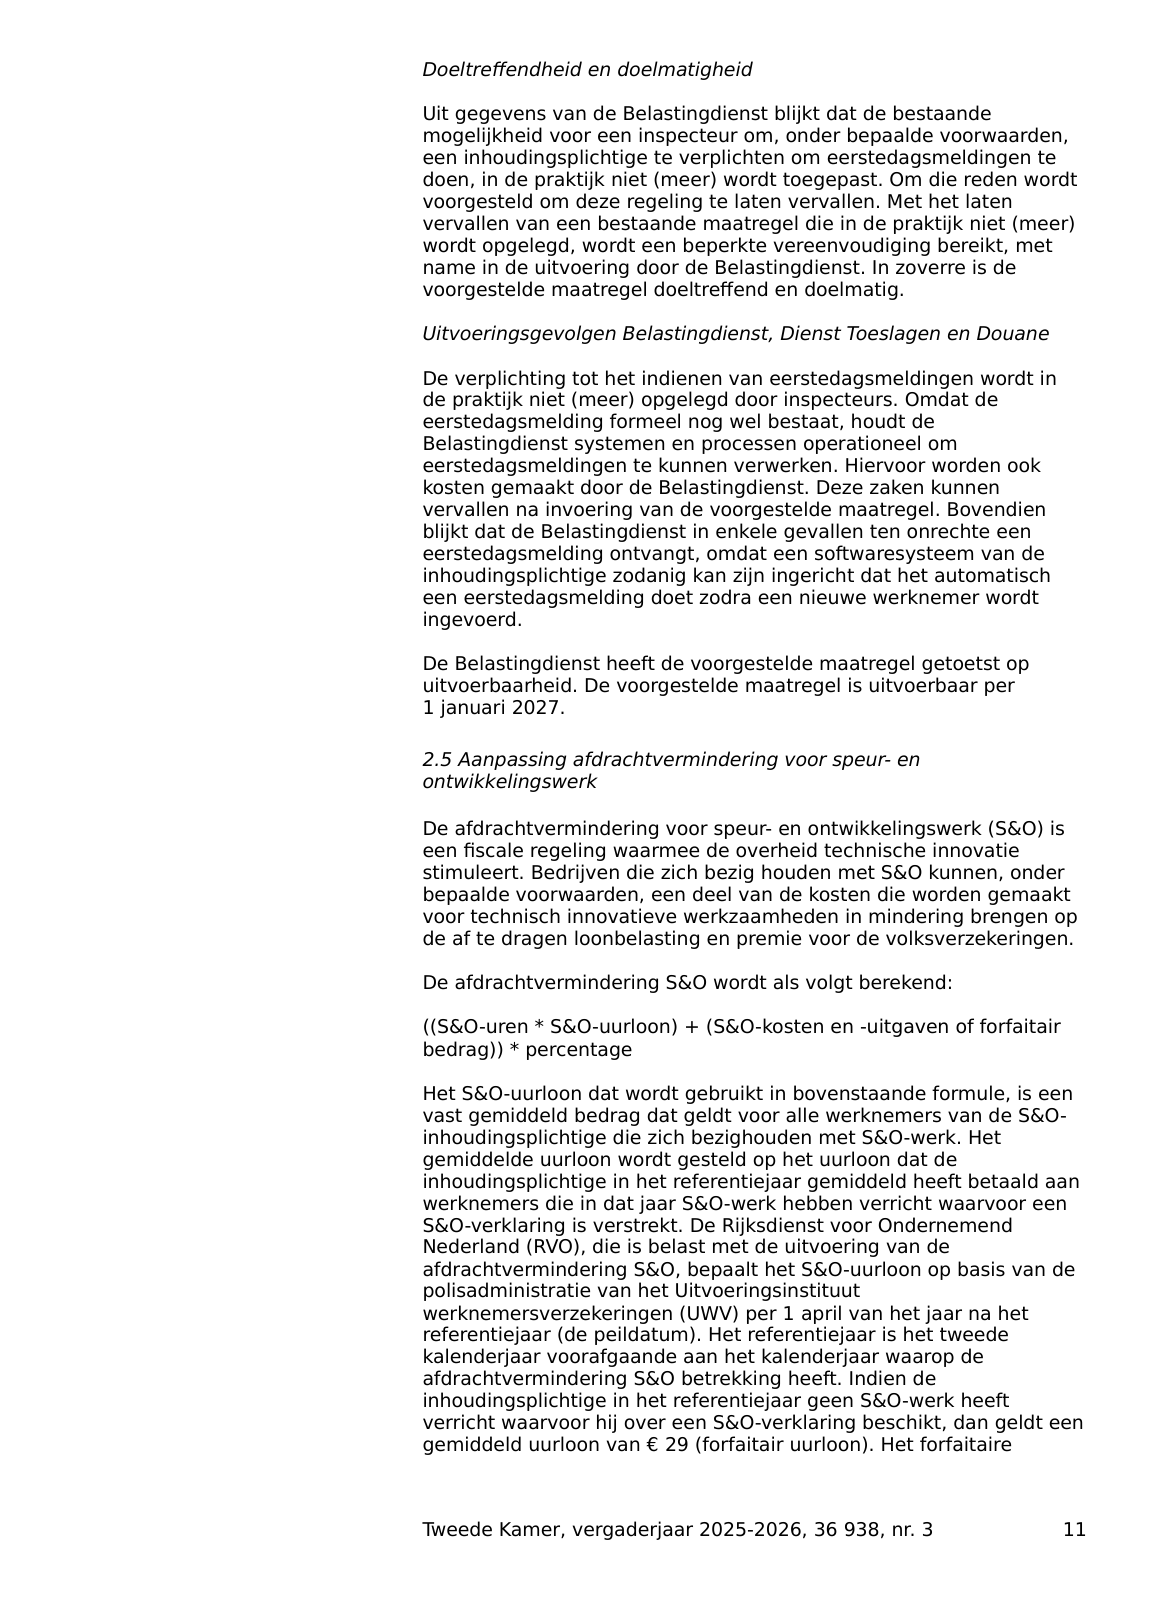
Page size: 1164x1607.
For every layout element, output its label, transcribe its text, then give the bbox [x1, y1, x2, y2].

text De verplichting tot het indienen van eerstedagsmeldingen wordt in de praktijk niet (meer) opgelegd door inspecteurs. Omdat de eerstedagsmelding formeel nog wel bestaat, houdt de Belastingdienst systemen en processen operationeel om eerstedagsmeldingen te kunnen verwerken. Hiervoor worden ook kosten gemaakt door de Belastingdienst. Deze zaken kunnen vervallen na invoering van de voorgestelde maatregel. Bovendien blijkt dat de Belastingdienst in enkele gevallen ten onrechte een eerstedagsmelding ontvangt, omdat een softwaresysteem van de inhoudingsplichtige zodanig kan zijn ingericht dat het automatisch een eerstedagsmelding doet zodra een nieuwe werknemer wordt ingevoerd. [422, 367, 1087, 631]
subtitle 2.5 Aanpassing afdrachtvermindering voor speur- en ontwikkelingswerk [422, 749, 1087, 793]
subtitle Doeltreffendheid en doelmatigheid [422, 59, 1087, 81]
text ((S&O-uren * S&O-uurloon) + (S&O-kosten en -uitgaven of forfaitair bedrag)) * percentage [422, 1016, 1087, 1060]
text De Belastingdienst heeft de voorgestelde maatregel getoetst op uitvoerbaarheid. De voorgestelde maatregel is uitvoerbaar per 1 januari 2027. [422, 653, 1087, 719]
subtitle Uitvoeringsgevolgen Belastingdienst, Dienst Toeslagen en Douane [422, 323, 1087, 345]
text De afdrachtvermindering voor speur- en ontwikkelingswerk (S&O) is een fiscale regeling waarmee de overheid technische innovatie stimuleert. Bedrijven die zich bezig houden met S&O kunnen, onder bepaalde voorwaarden, een deel van de kosten die worden gemaakt voor technisch innovatieve werkzaamheden in mindering brengen op de af te dragen loonbelasting en premie voor de volksverzekeringen. [422, 818, 1087, 950]
text Uit gegevens van de Belastingdienst blijkt dat de bestaande mogelijkheid voor een inspecteur om, onder bepaalde voorwaarden, een inhoudingsplichtige te verplichten om eerstedagsmeldingen te doen, in de praktijk niet (meer) wordt toegepast. Om die reden wordt voorgesteld om deze regeling te laten vervallen. Met het laten vervallen van een bestaande maatregel die in de praktijk niet (meer) wordt opgelegd, wordt een beperkte vereenvoudiging bereikt, met name in de uitvoering door de Belastingdienst. In zoverre is de voorgestelde maatregel doeltreffend en doelmatig. [422, 103, 1087, 301]
text Het S&O-uurloon dat wordt gebruikt in bovenstaande formule, is een vast gemiddeld bedrag dat geldt voor alle werknemers van de S&O-inhoudingsplichtige die zich bezighouden met S&O-werk. Het gemiddelde uurloon wordt gesteld op het uurloon dat de inhoudingsplichtige in het referentiejaar gemiddeld heeft betaald aan werknemers die in dat jaar S&O-werk hebben verricht waarvoor een S&O-verklaring is verstrekt. De Rijksdienst voor Ondernemend Nederland (RVO), die is belast met de uitvoering van de afdrachtvermindering S&O, bepaalt het S&O-uurloon op basis van de polisadministratie van het Uitvoeringsinstituut werknemersverzekeringen (UWV) per 1 april van het jaar na het referentiejaar (de peildatum). Het referentiejaar is het tweede kalenderjaar voorafgaande aan het kalenderjaar waarop de afdrachtvermindering S&O betrekking heeft. Indien de inhoudingsplichtige in het referentiejaar geen S&O-werk heeft verricht waarvoor hij over een S&O-verklaring beschikt, dan geldt een gemiddeld uurloon van € 29 (forfaitair uurloon). Het forfaitaire [422, 1083, 1087, 1456]
text De afdrachtvermindering S&O wordt als volgt berekend: [422, 972, 1087, 994]
